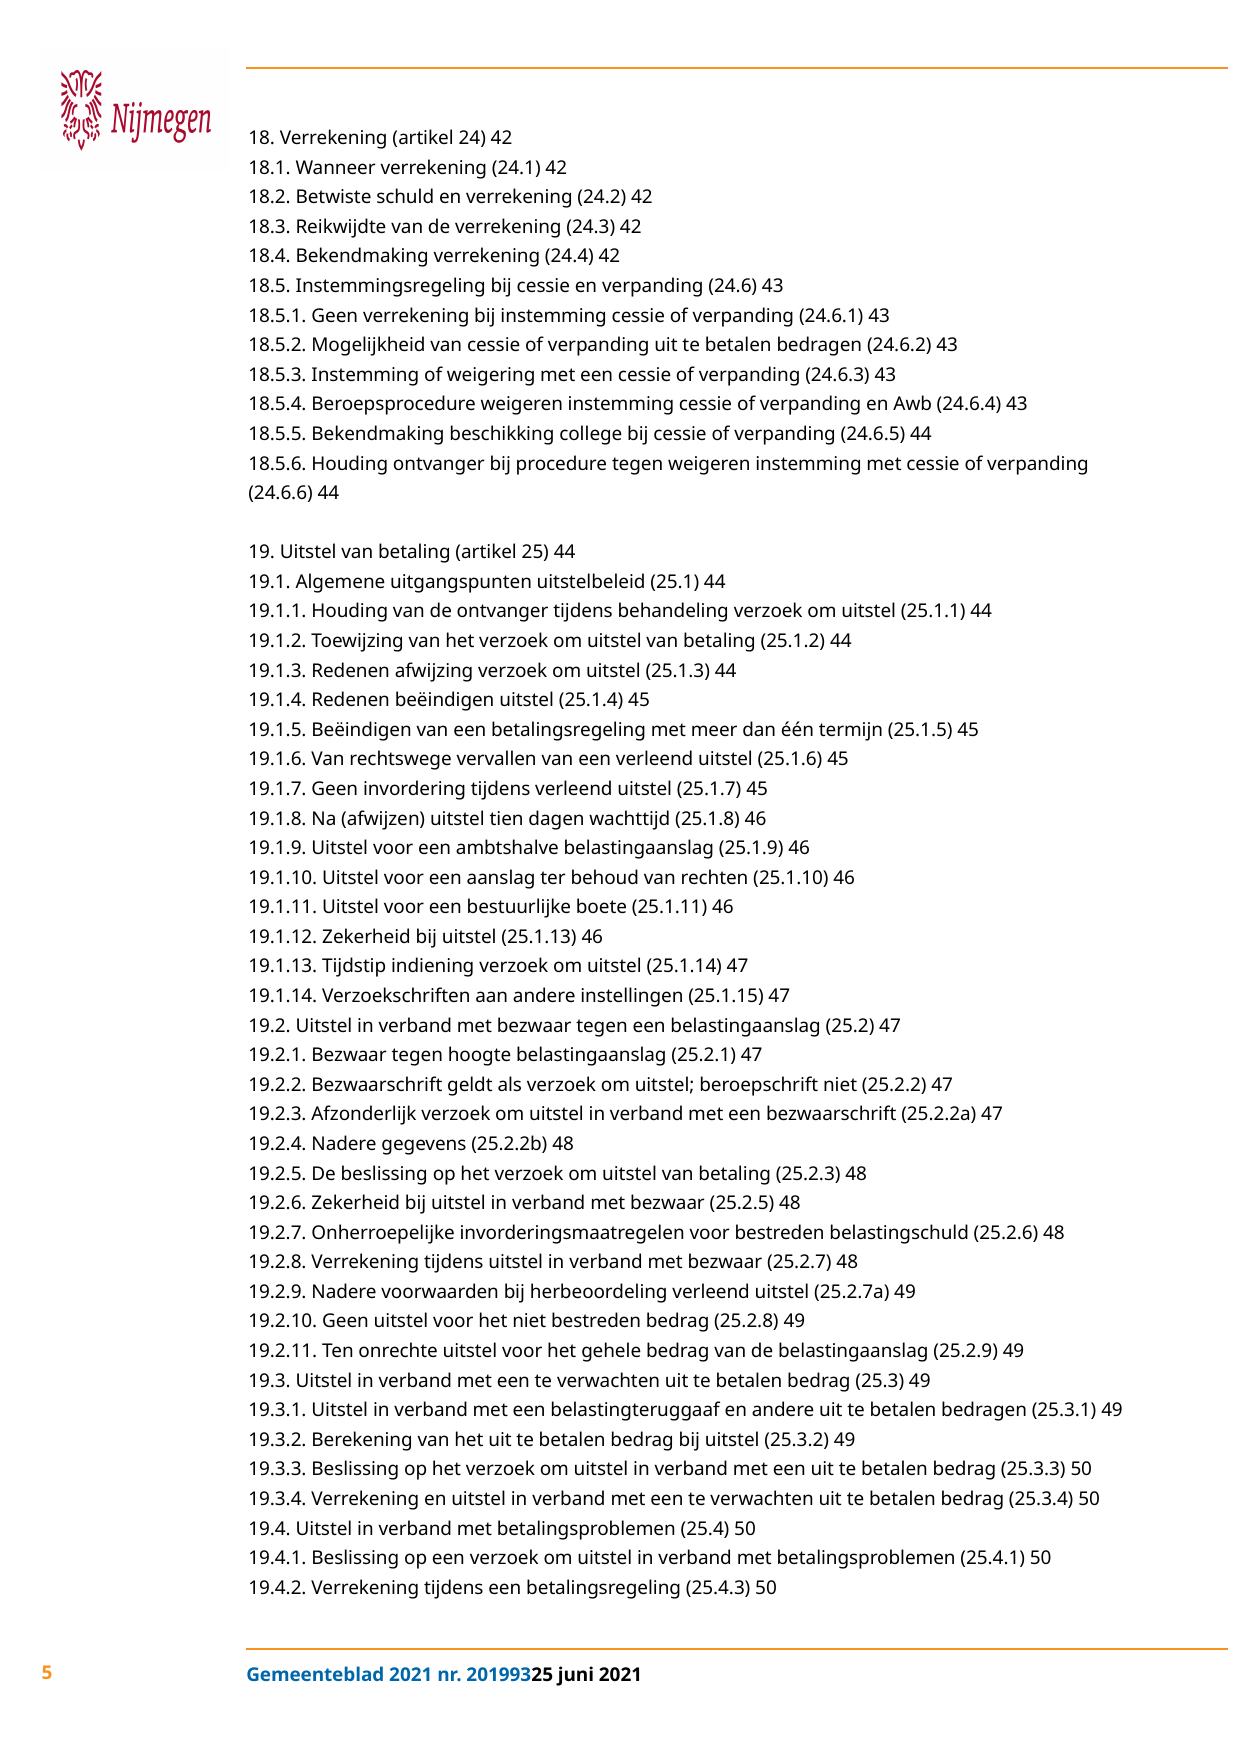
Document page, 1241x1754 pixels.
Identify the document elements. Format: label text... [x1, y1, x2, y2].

text 18.3. Reikwijdte van de verrekening (24.3) 42 [248, 213, 1152, 239]
text 18.4. Bekendmaking verrekening (24.4) 42 [248, 243, 1152, 268]
text 19.3.2. Berekening van het uit te betalen bedrag bij uitstel (25.3.2) 49 [248, 1426, 1152, 1452]
text 19.1.9. Uitstel voor een ambtshalve belastingaanslag (25.1.9) 46 [248, 834, 1152, 860]
text 18.5. Instemmingsregeling bij cessie en verpanding (24.6) 43 [248, 272, 1152, 298]
text 19.2.9. Nadere voorwaarden bij herbeoordeling verleend uitstel (25.2.7a) 49 [248, 1278, 1152, 1304]
text 19.2.6. Zekerheid bij uitstel in verband met bezwaar (25.2.5) 48 [248, 1189, 1152, 1215]
text 19.2.7. Onherroepelijke invorderingsmaatregelen voor bestreden belastingschuld (25.2.6) 48 [248, 1219, 1152, 1245]
text 19.2.8. Verrekening tijdens uitstel in verband met bezwaar (25.2.7) 48 [248, 1248, 1152, 1274]
text 18.5.5. Bekendmaking beschikking college bij cessie of verpanding (24.6.5) 44 [248, 420, 1152, 446]
text 19.1.7. Geen invordering tijdens verleend uitstel (25.1.7) 45 [248, 775, 1152, 801]
text 19.1.2. Toewijzing van het verzoek om uitstel van betaling (25.1.2) 44 [248, 627, 1152, 653]
text 19.1.14. Verzoekschriften aan andere instellingen (25.1.15) 47 [248, 982, 1152, 1008]
text 19.4.2. Verrekening tijdens een betalingsregeling (25.4.3) 50 [248, 1574, 1152, 1600]
text 19.2.1. Bezwaar tegen hoogte belastingaanslag (25.2.1) 47 [248, 1041, 1152, 1067]
text 19.3. Uitstel in verband met een te verwachten uit te betalen bedrag (25.3) 49 [248, 1367, 1152, 1393]
text 19.1.8. Na (afwijzen) uitstel tien dagen wachttijd (25.1.8) 46 [248, 805, 1152, 831]
text 19.1.3. Redenen afwijzing verzoek om uitstel (25.1.3) 44 [248, 657, 1152, 683]
text 19.4.1. Beslissing op een verzoek om uitstel in verband met betalingsproblemen (25.4.1) 50 [248, 1544, 1152, 1570]
text 19.2.4. Nadere gegevens (25.2.2b) 48 [248, 1130, 1152, 1156]
text 19.3.3. Beslissing op het verzoek om uitstel in verband met een uit te betalen bedrag (25.3.3) 50 [248, 1456, 1152, 1481]
text 19.1. Algemene uitgangspunten uitstelbeleid (25.1) 44 [248, 568, 1152, 594]
text 19.4. Uitstel in verband met betalingsproblemen (25.4) 50 [248, 1515, 1152, 1541]
text 19.1.11. Uitstel voor een bestuurlijke boete (25.1.11) 46 [248, 893, 1152, 919]
text 18.5.2. Mogelijkheid van cessie of verpanding uit te betalen bedragen (24.6.2) 43 [248, 331, 1152, 357]
text 18.5.4. Beroepsprocedure weigeren instemming cessie of verpanding en Awb (24.6.4) 43 [248, 391, 1152, 416]
text 19.2. Uitstel in verband met bezwaar tegen een belastingaanslag (25.2) 47 [248, 1012, 1152, 1038]
text 19.1.10. Uitstel voor een aanslag ter behoud van rechten (25.1.10) 46 [248, 864, 1152, 890]
text 19.2.2. Bezwaarschrift geldt als verzoek om uitstel; beroepschrift niet (25.2.2) 47 [248, 1071, 1152, 1097]
text 19.2.3. Afzonderlijk verzoek om uitstel in verband met een bezwaarschrift (25.2.2a) 47 [248, 1101, 1152, 1126]
text 19. Uitstel van betaling (artikel 25) 44 [248, 538, 1152, 564]
text 19.1.4. Redenen beëindigen uitstel (25.1.4) 45 [248, 686, 1152, 712]
text 19.1.13. Tijdstip indiening verzoek om uitstel (25.1.14) 47 [248, 953, 1152, 978]
picture [41, 47, 231, 172]
text 18.1. Wanneer verrekening (24.1) 42 [248, 154, 1152, 180]
text 18.5.6. Houding ontvanger bij procedure tegen weigeren instemming met cessie of verpanding (24.6.6) 44 [248, 450, 1152, 505]
text 18.5.3. Instemming of weigering met een cessie of verpanding (24.6.3) 43 [248, 361, 1152, 387]
text 19.3.4. Verrekening en uitstel in verband met een te verwachten uit te betalen bedrag (25.3.4) 50 [248, 1485, 1152, 1511]
text 19.2.10. Geen uitstel voor het niet bestreden bedrag (25.2.8) 49 [248, 1308, 1152, 1333]
text 19.1.1. Houding van de ontvanger tijdens behandeling verzoek om uitstel (25.1.1) 44 [248, 598, 1152, 623]
text 18.5.1. Geen verrekening bij instemming cessie of verpanding (24.6.1) 43 [248, 302, 1152, 328]
text 19.2.11. Ten onrechte uitstel voor het gehele bedrag van de belastingaanslag (25.2.9) 49 [248, 1337, 1152, 1363]
text 18. Verrekening (artikel 24) 42 [248, 124, 1152, 150]
text 19.1.6. Van rechtswege vervallen van een verleend uitstel (25.1.6) 45 [248, 746, 1152, 771]
text 19.1.12. Zekerheid bij uitstel (25.1.13) 46 [248, 923, 1152, 949]
text 19.3.1. Uitstel in verband met een belastingteruggaaf en andere uit te betalen bedragen (25.3.1) 49 [248, 1396, 1152, 1422]
text 19.1.5. Beëindigen van een betalingsregeling met meer dan één termijn (25.1.5) 45 [248, 716, 1152, 742]
text 18.2. Betwiste schuld en verrekening (24.2) 42 [248, 183, 1152, 209]
text 19.2.5. De beslissing op het verzoek om uitstel van betaling (25.2.3) 48 [248, 1160, 1152, 1186]
